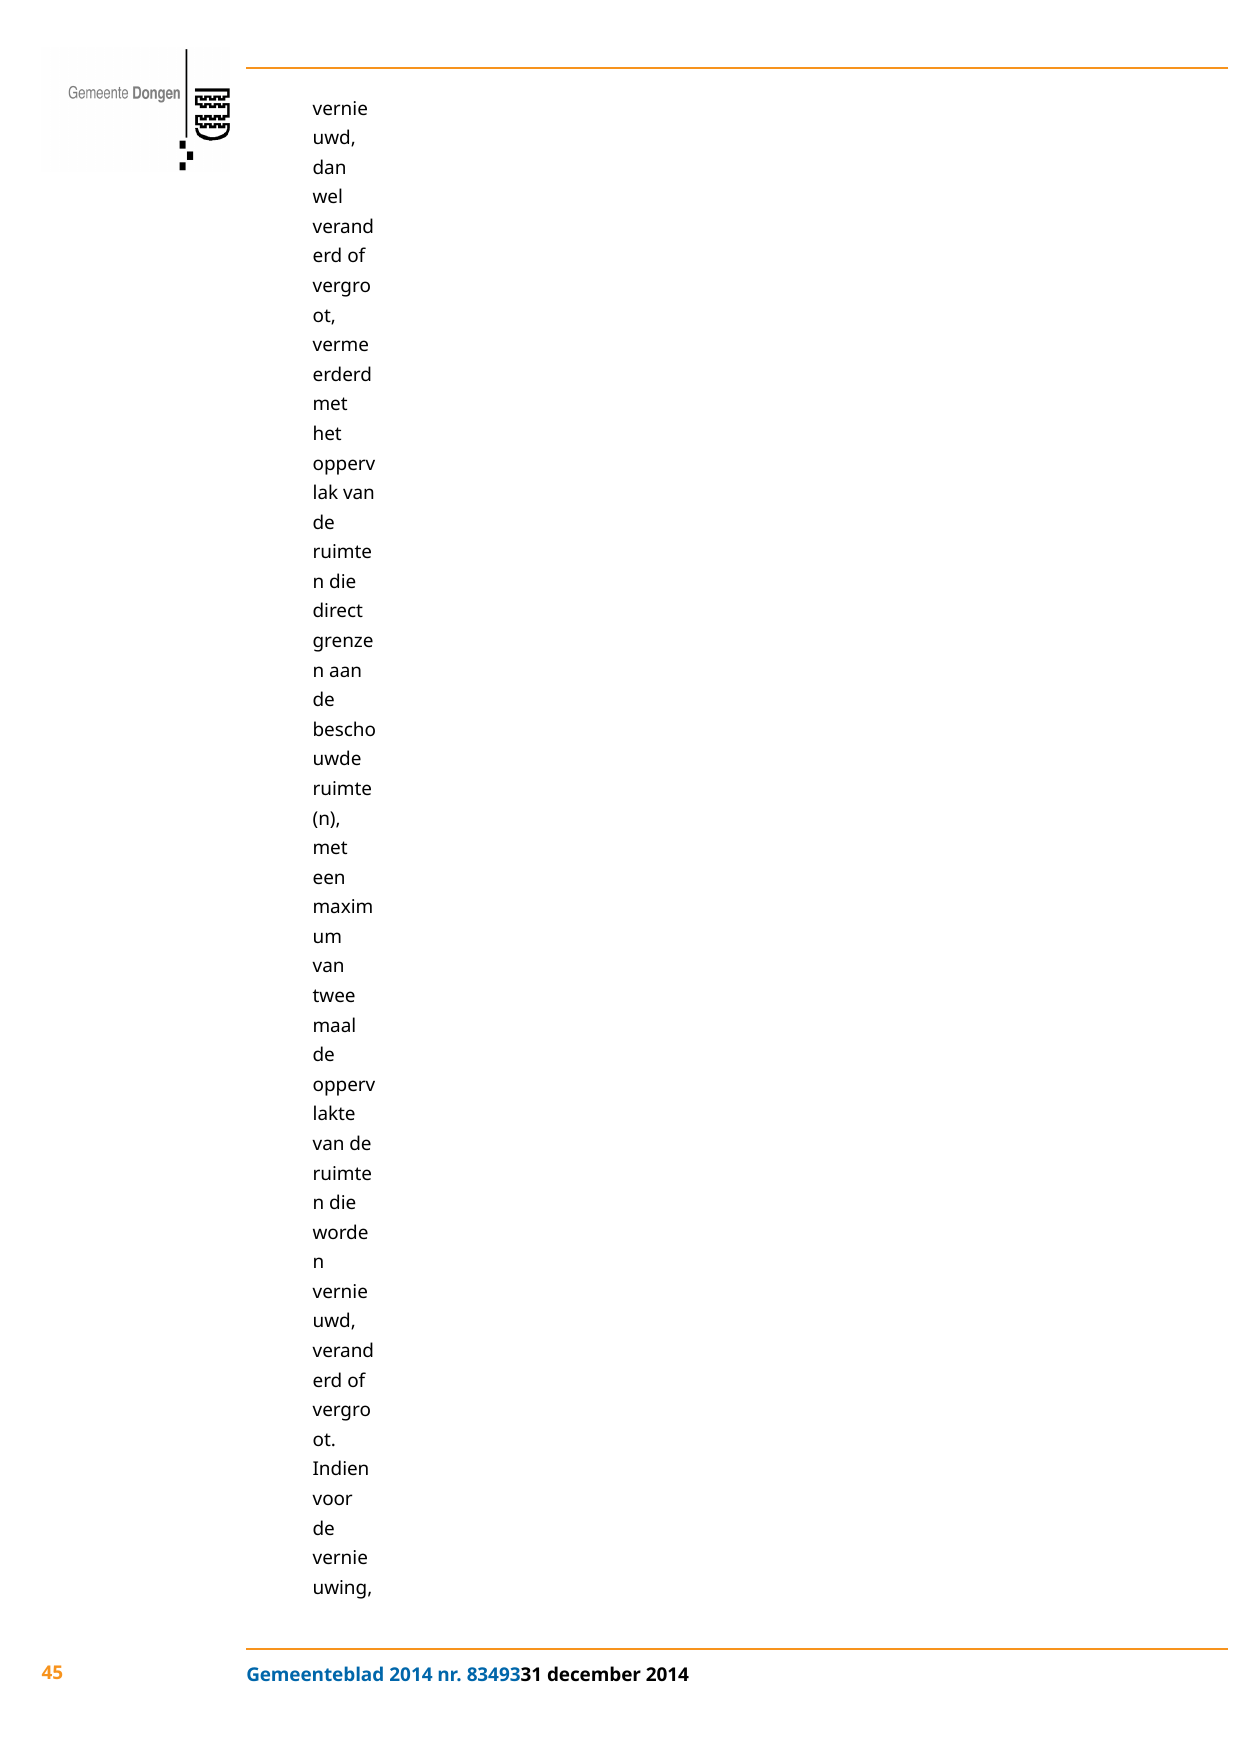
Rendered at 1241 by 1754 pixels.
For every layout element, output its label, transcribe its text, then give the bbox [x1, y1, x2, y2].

table_cell [377, 95, 442, 1600]
table_cell [248, 95, 312, 1600]
table_cell vernieuwd, dan wel veranderd of vergroot, vermeerderd met het oppervlak van de ruimten die direct grenzen aan de beschouwde ruimte(n), met een maximum van twee maal de oppervlakte van de ruimten die worden vernieuwd, veranderd of vergroot. Indien voor de vernieuwing, [313, 95, 377, 1600]
picture [41, 47, 231, 172]
table_cell [442, 95, 506, 1600]
